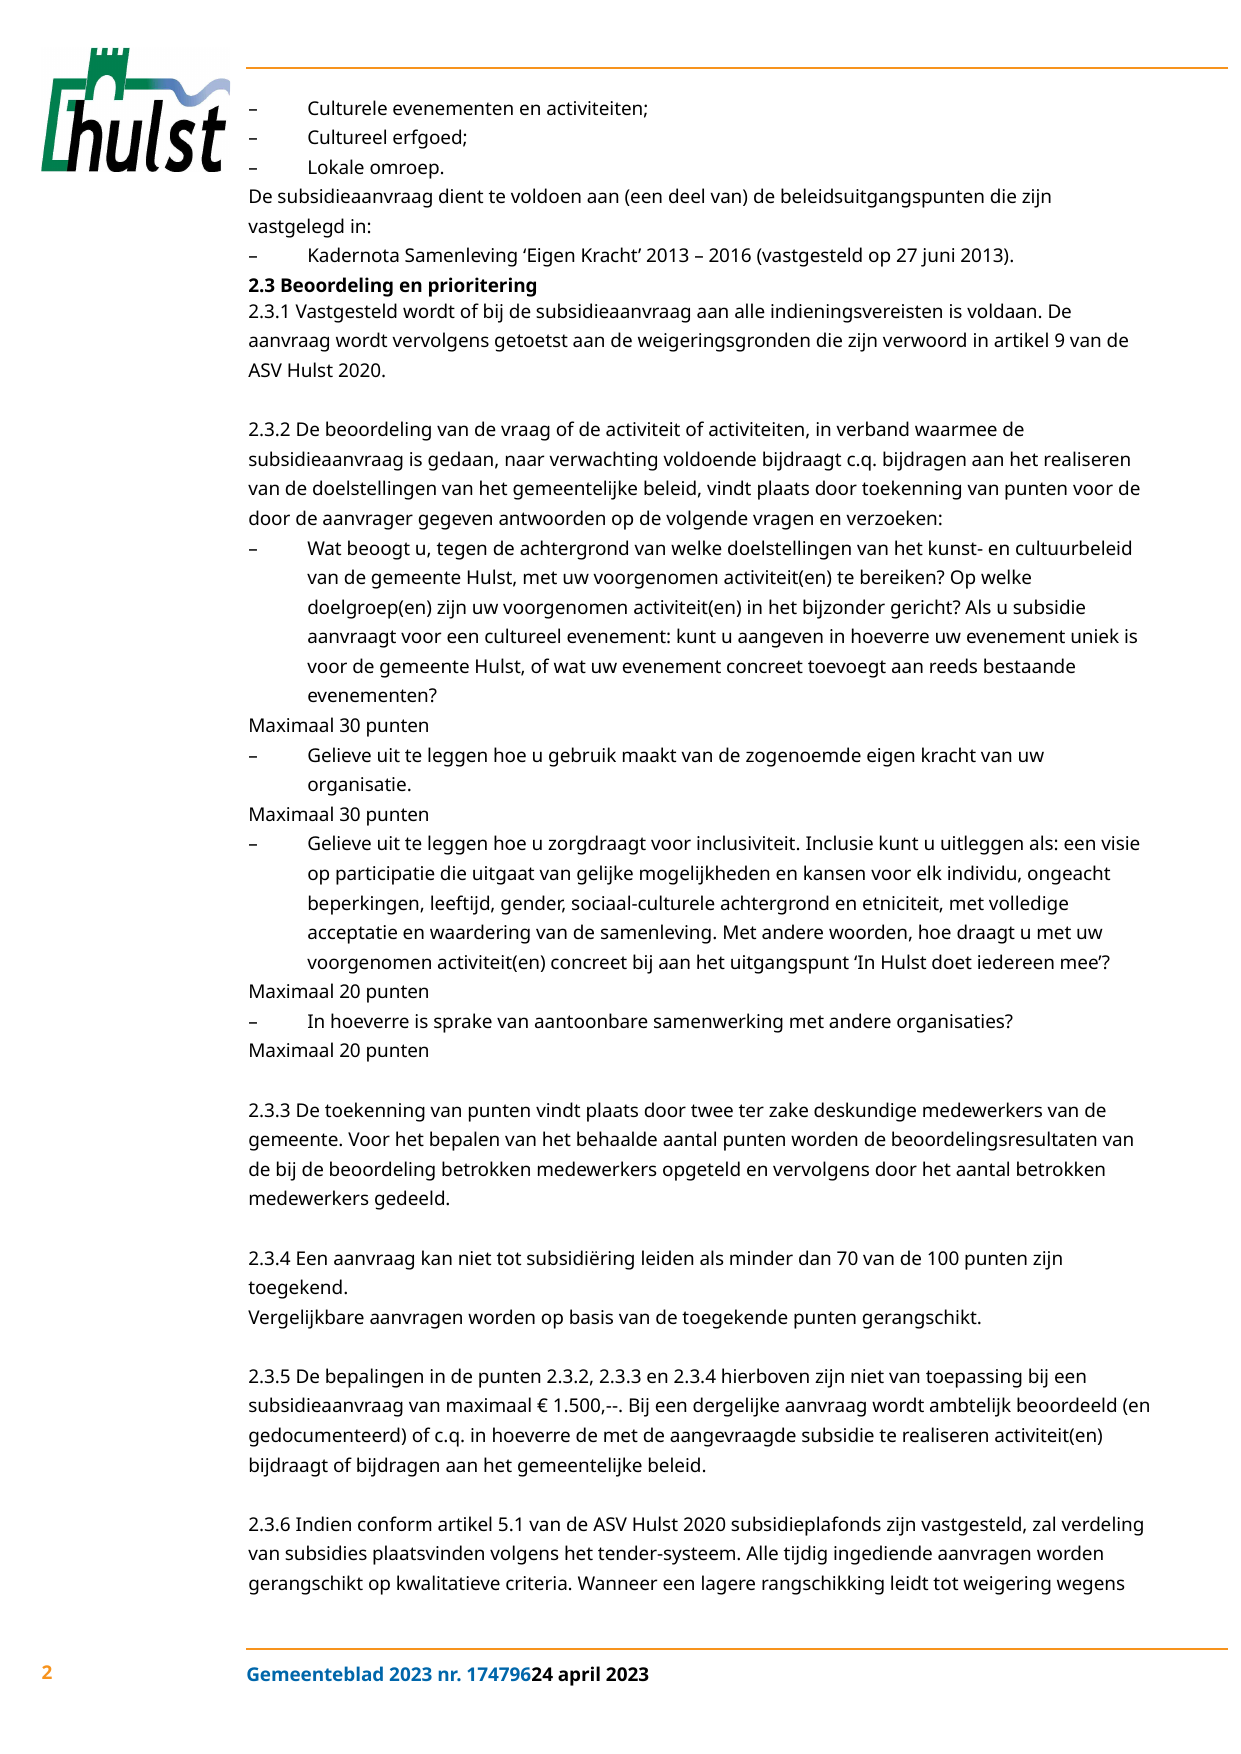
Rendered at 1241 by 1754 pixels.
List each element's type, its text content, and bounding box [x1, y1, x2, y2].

picture [41, 47, 231, 172]
text 2.3.6 Indien conform artikel 5.1 van de ASV Hulst 2020 subsidieplafonds zijn vastgesteld, zal verdeling van subsidies plaatsvinden volgens het tender-systeem. Alle tijdig ingediende aanvragen worden gerangschikt op kwalitatieve criteria. Wanneer een lagere rangschikking leidt tot weigering wegens [248, 1511, 1152, 1596]
list Culturele evenementen en activiteiten; [248, 95, 1152, 121]
text Vergelijkbare aanvragen worden op basis van de toegekende punten gerangschikt. [248, 1304, 1152, 1329]
text Maximaal 20 punten [248, 1038, 1152, 1063]
list Wat beoogt u, tegen de achtergrond van welke doelstellingen van het kunst- en cultuurbeleid van de gemeente Hulst, met uw voorgenomen activiteit(en) te bereiken? Op welke doelgroep(en) zijn uw voorgenomen activiteit(en) in het bijzonder gericht? Als u subsidie aanvraagt voor een cultureel evenement: kunt u aangeven in hoeverre uw evenement uniek is voor de gemeente Hulst, of wat uw evenement concreet toevoegt aan reeds bestaande evenementen? [248, 535, 1152, 708]
list In hoeverre is sprake van aantoonbare samenwerking met andere organisaties? [248, 1008, 1152, 1034]
text 2.3.3 De toekenning van punten vindt plaats door twee ter zake deskundige medewerkers van de gemeente. Voor het bepalen van het behaalde aantal punten worden de beoordelingsresultaten van de bij de beoordeling betrokken medewerkers opgeteld en vervolgens door het aantal betrokken medewerkers gedeeld. [248, 1097, 1152, 1211]
list Cultureel erfgoed; [248, 124, 1152, 150]
list Kadernota Samenleving ‘Eigen Kracht’ 2013 – 2016 (vastgesteld op 27 juni 2013). [248, 243, 1152, 268]
text 2.3.1 Vastgesteld wordt of bij de subsidieaanvraag aan alle indieningsvereisten is voldaan. De aanvraag wordt vervolgens getoetst aan de weigeringsgronden die zijn verwoord in artikel 9 van de ASV Hulst 2020. [248, 298, 1152, 383]
list Gelieve uit te leggen hoe u gebruik maakt van de zogenoemde eigen kracht van uw organisatie. [248, 742, 1152, 797]
text 2.3.4 Een aanvraag kan niet tot subsidiëring leiden als minder dan 70 van de 100 punten zijn toegekend. [248, 1245, 1152, 1300]
list Gelieve uit te leggen hoe u zorgdraagt voor inclusiviteit. Inclusie kunt u uitleggen als: een visie op participatie die uitgaat van gelijke mogelijkheden en kansen voor elk individu, ongeacht beperkingen, leeftijd, gender, sociaal-culturele achtergrond en etniciteit, met volledige acceptatie en waardering van de samenleving. Met andere woorden, hoe draagt u met uw voorgenomen activiteit(en) concreet bij aan het uitgangspunt ‘In Hulst doet iedereen mee’? [248, 831, 1152, 974]
text Maximaal 30 punten [248, 801, 1152, 827]
text Maximaal 30 punten [248, 712, 1152, 738]
text 2.3.2 De beoordeling van de vraag of de activiteit of activiteiten, in verband waarmee de subsidieaanvraag is gedaan, naar verwachting voldoende bijdraagt c.q. bijdragen aan het realiseren van de doelstellingen van het gemeentelijke beleid, vindt plaats door toekenning van punten voor de door de aanvrager gegeven antwoorden op de volgende vragen en verzoeken: [248, 416, 1152, 531]
text Maximaal 20 punten [248, 978, 1152, 1004]
text 2.3 Beoordeling en prioritering [248, 272, 1152, 298]
list Lokale omroep. [248, 154, 1152, 180]
text 2.3.5 De bepalingen in de punten 2.3.2, 2.3.3 en 2.3.4 hierboven zijn niet van toepassing bij een subsidieaanvraag van maximaal € 1.500,--. Bij een dergelijke aanvraag wordt ambtelijk beoordeeld (en gedocumenteerd) of c.q. in hoeverre de met de aangevraagde subsidie te realiseren activiteit(en) bijdraagt of bijdragen aan het gemeentelijke beleid. [248, 1363, 1152, 1477]
text De subsidieaanvraag dient te voldoen aan (een deel van) de beleidsuitgangspunten die zijn vastgelegd in: [248, 183, 1152, 239]
